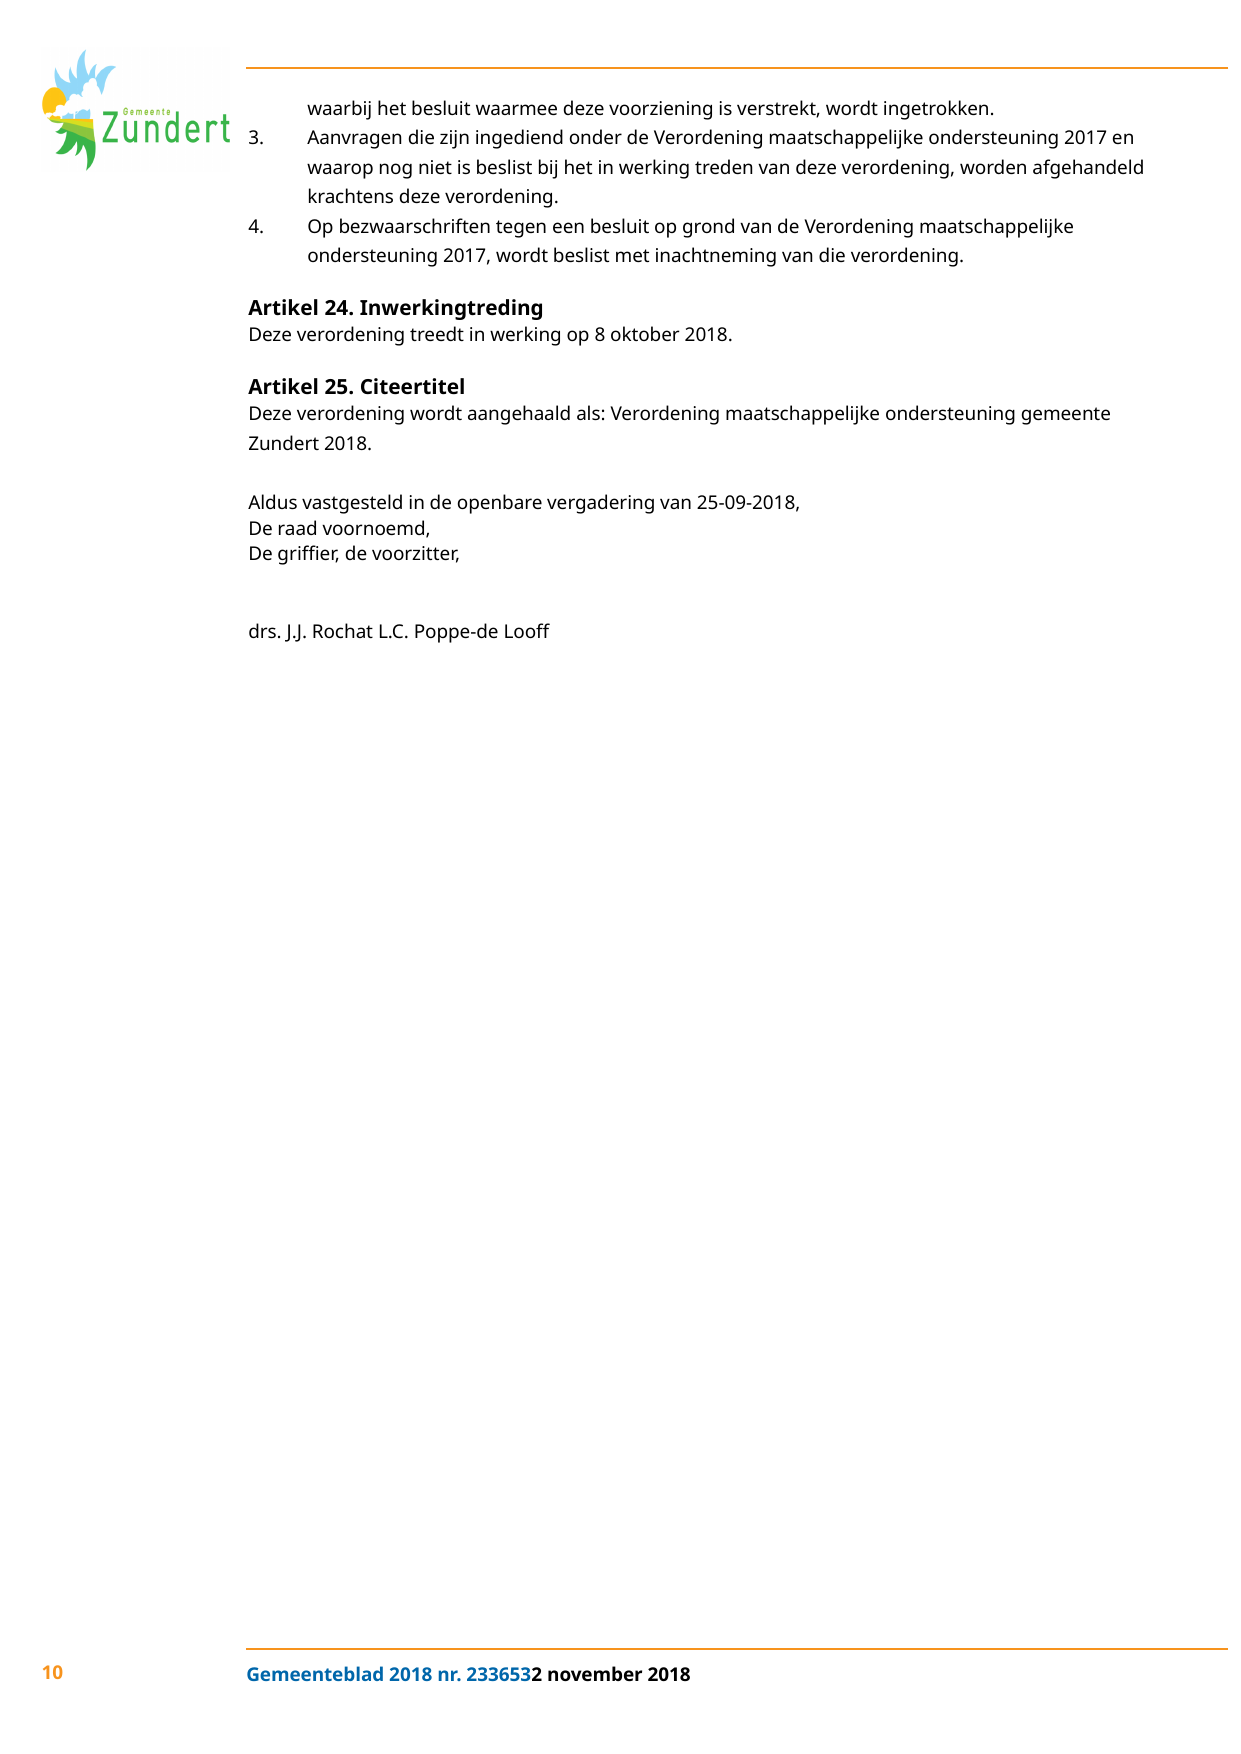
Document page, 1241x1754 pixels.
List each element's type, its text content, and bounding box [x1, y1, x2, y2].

text Deze verordening treedt in werking op 8 oktober 2018. [248, 322, 1152, 347]
text De raad voornoemd, [248, 515, 1152, 541]
text Aldus vastgesteld in de openbare vergadering van 25-09-2018, [248, 489, 1152, 515]
text Artikel 25. Citeertitel [248, 372, 1152, 400]
text drs. J.J. Rochat L.C. Poppe-de Looff [248, 618, 1152, 643]
list Aanvragen die zijn ingediend onder de Verordening maatschappelijke ondersteuning 2017 en waarop nog niet is beslist bij het in werking treden van deze verordening, worden afgehandeld krachtens deze verordening. [248, 124, 1152, 209]
list Op bezwaarschriften tegen een besluit op grond van de Verordening maatschappelijke ondersteuning 2017, wordt beslist met inachtneming van die verordening. [248, 213, 1152, 268]
text Artikel 24. Inwerkingtreding [248, 293, 1152, 322]
text Deze verordening wordt aangehaald als: Verordening maatschappelijke ondersteuning gemeente Zundert 2018. [248, 400, 1152, 456]
list waarbij het besluit waarmee deze voorziening is verstrekt, wordt ingetrokken. [248, 95, 1152, 121]
picture [41, 47, 231, 172]
text De griffier, de voorzitter, [248, 541, 1152, 566]
